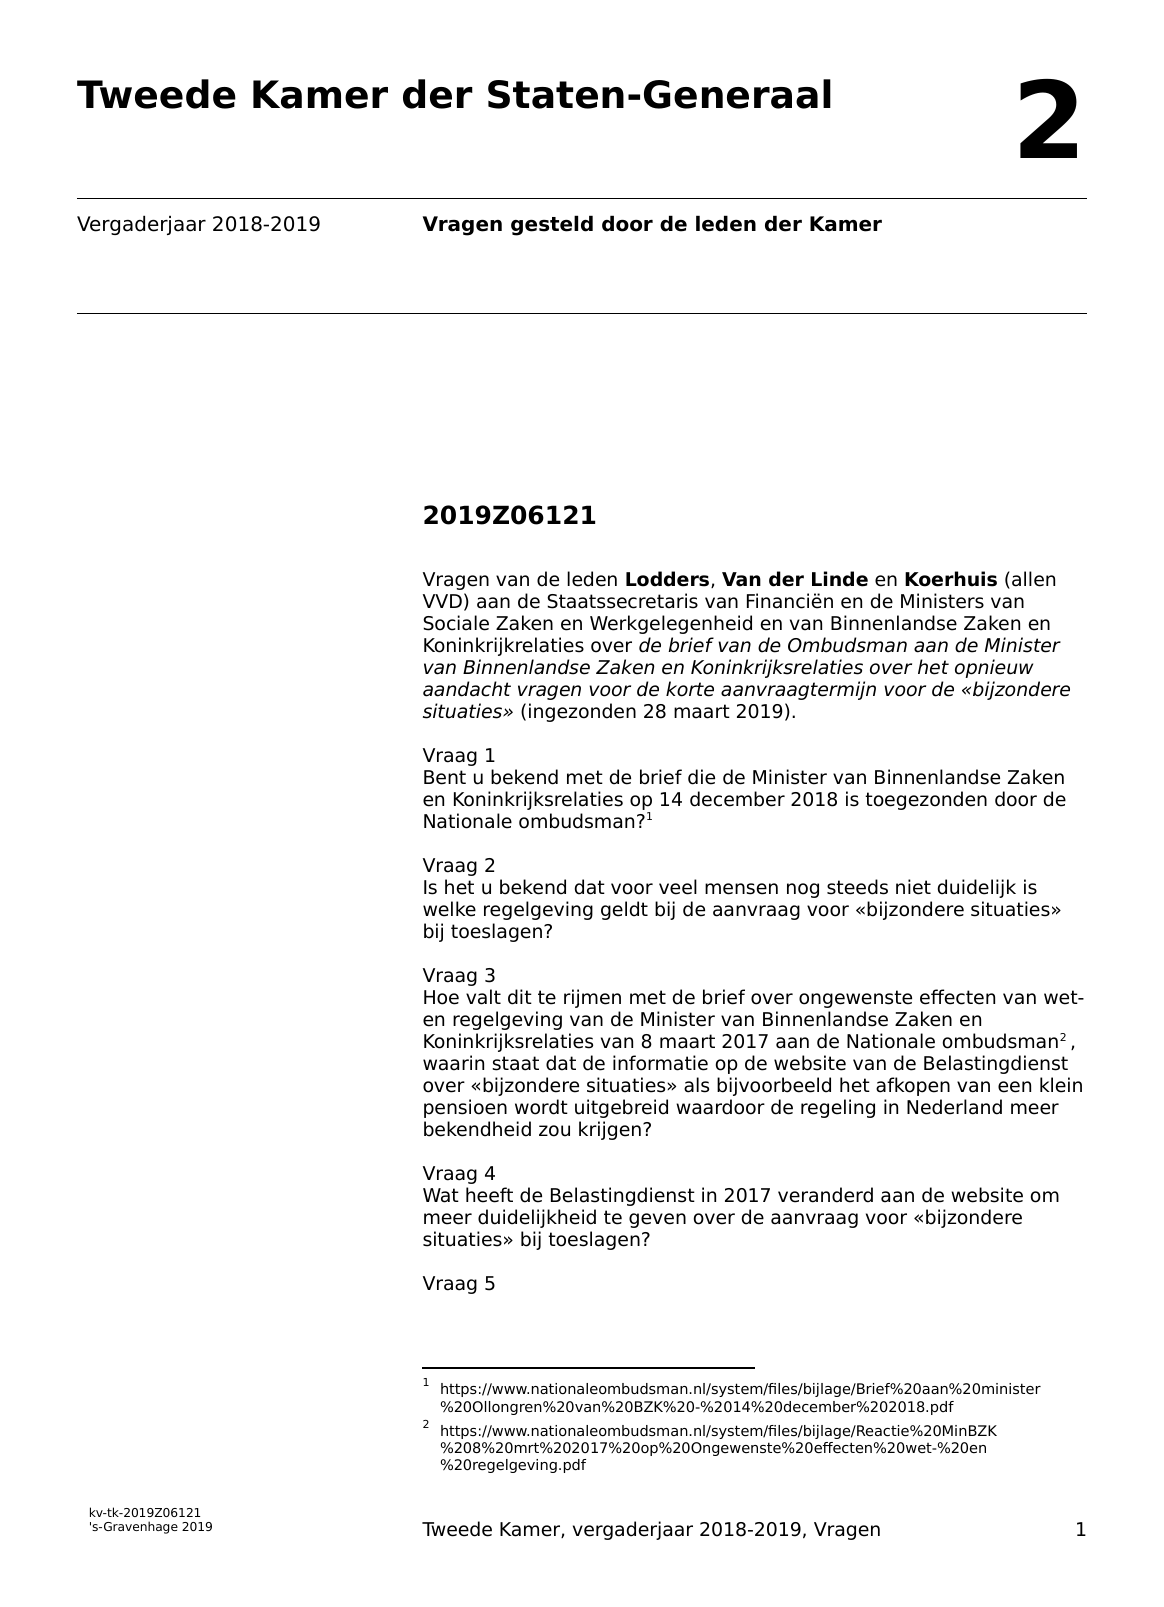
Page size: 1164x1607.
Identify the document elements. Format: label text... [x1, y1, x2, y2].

text Vragen van de leden Lodders, Van der Linde en Koerhuis (allen VVD) aan de Staatssecretaris van Financiën en de Ministers van Sociale Zaken en Werkgelegenheid en van Binnenlandse Zaken en Koninkrijkrelaties over de brief van de Ombudsman aan de Minister van Binnenlandse Zaken en Koninkrijksrelaties over het opnieuw aandacht vragen voor de korte aanvraagtermijn voor de «bijzondere situaties» (ingezonden 28 maart 2019). [422, 569, 1087, 723]
text kv-tk-2019Z06121 [88, 1506, 323, 1520]
text Is het u bekend dat voor veel mensen nog steeds niet duidelijk is welke regelgeving geldt bij de aanvraag voor «bijzondere situaties» bij toeslagen? [422, 877, 1087, 943]
text Wat heeft de Belastingdienst in 2017 veranderd aan de website om meer duidelijkheid te geven over de aanvraag voor «bijzondere situaties» bij toeslagen? [422, 1185, 1087, 1251]
text https://www.nationaleombudsman.nl/system/files/bijlage/Reactie%20MinBZK%208%20mrt%202017%20op%20Ongewenste%20effecten%20wet-%20en%20regelgeving.pdf [422, 1418, 1087, 1474]
text Vraag 4 [422, 1163, 1087, 1185]
text https://www.nationaleombudsman.nl/system/files/bijlage/Brief%20aan%20minister%20Ollongren%20van%20BZK%20-%2014%20december%202018.pdf [422, 1377, 1087, 1416]
table_cell Vragen gesteld door de leden der Kamer [422, 199, 1087, 313]
table_header Tweede Kamer der Staten-Generaal [77, 59, 886, 198]
text 2019Z06121 [422, 501, 1087, 531]
table_header 2 [886, 59, 1087, 198]
text Bent u bekend met de brief die de Minister van Binnenlandse Zaken en Koninkrijksrelaties op 14 december 2018 is toegezonden door de Nationale ombudsman? [422, 767, 1087, 833]
text Vraag 3 [422, 965, 1087, 987]
text Vraag 2 [422, 855, 1087, 877]
text Vraag 1 [422, 745, 1087, 767]
text Vraag 5 [422, 1273, 1087, 1295]
text Hoe valt dit te rijmen met de brief over ongewenste effecten van wet- en regelgeving van de Minister van Binnenlandse Zaken en Koninkrijksrelaties van 8 maart 2017 aan de Nationale ombudsman, waarin staat dat de informatie op de website van de Belastingdienst over «bijzondere situaties» als bijvoorbeeld het afkopen van een klein pensioen wordt uitgebreid waardoor de regeling in Nederland meer bekendheid zou krijgen? [422, 987, 1087, 1141]
text 's-Gravenhage 2019 [88, 1520, 323, 1534]
table_cell Vergaderjaar 2018-2019 [77, 199, 422, 313]
